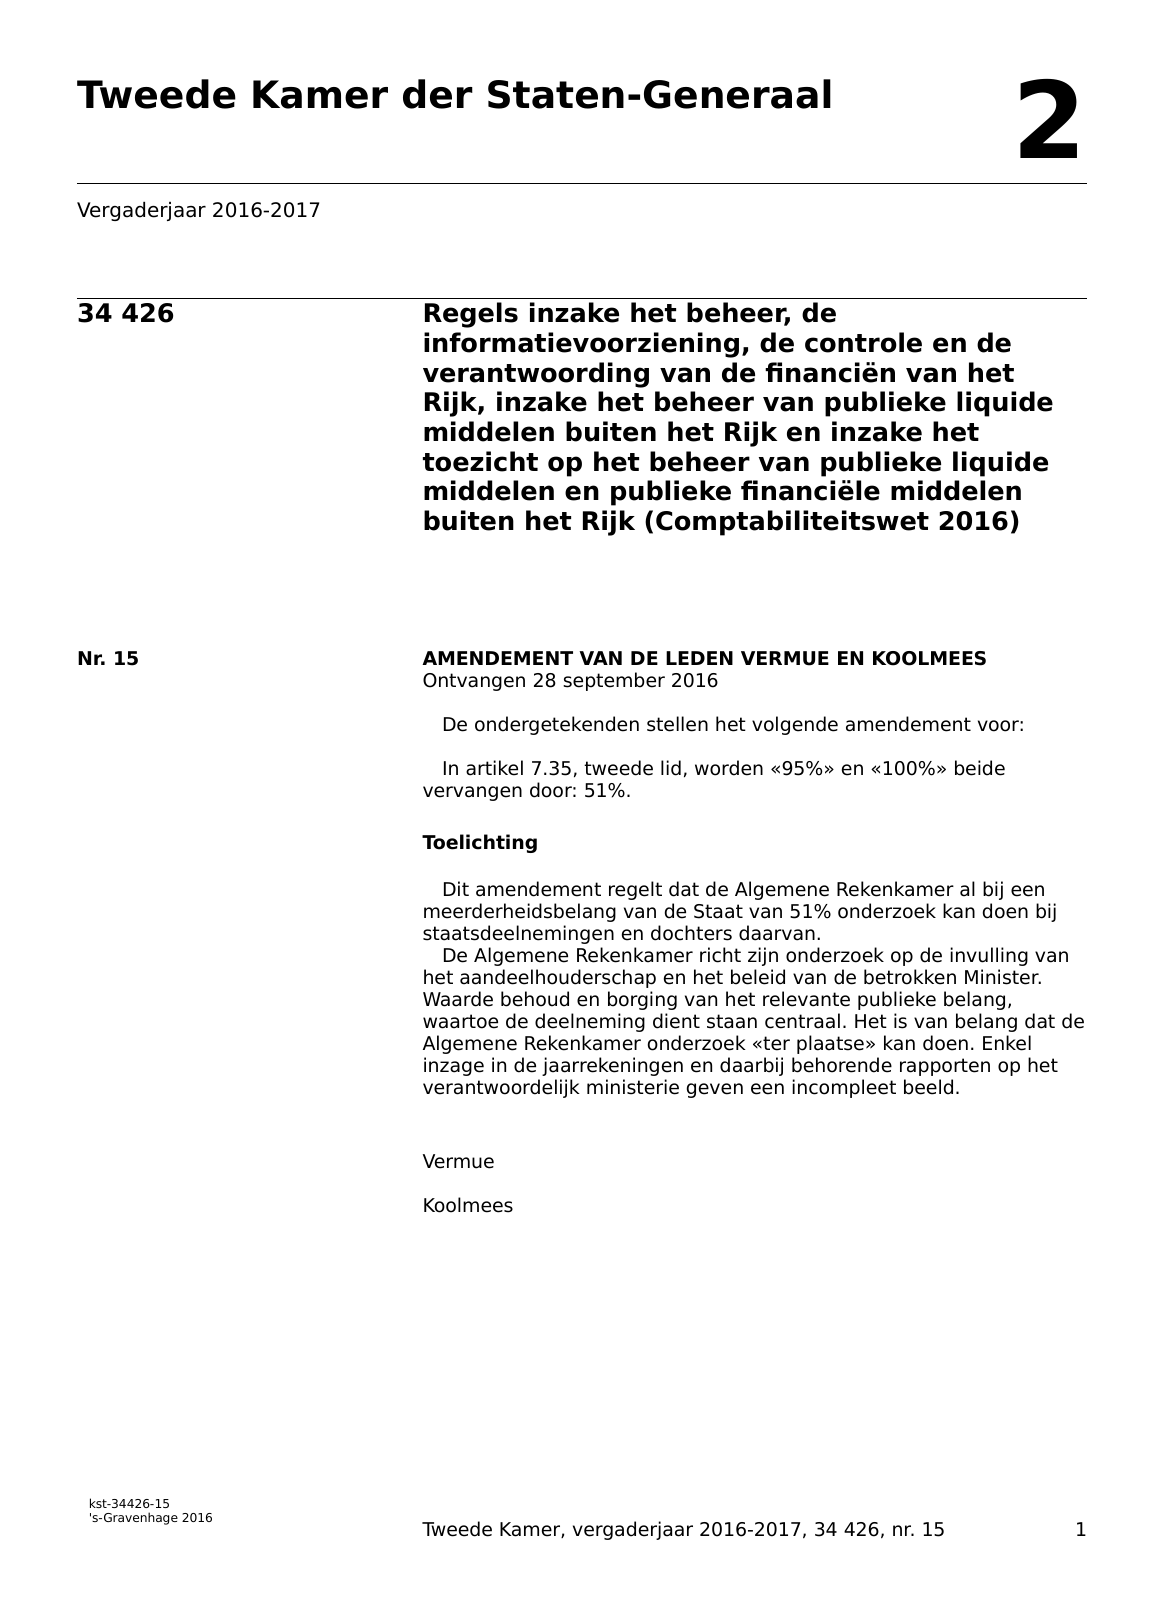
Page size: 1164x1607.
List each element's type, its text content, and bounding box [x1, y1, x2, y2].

text Ontvangen 28 september 2016 [422, 669, 1087, 691]
text De ondergetekenden stellen het volgende amendement voor: [422, 714, 1087, 736]
text Vermue Koolmees [422, 1128, 1087, 1216]
table_cell Vergaderjaar 2016-2017 [77, 184, 1087, 298]
text Dit amendement regelt dat de Algemene Rekenkamer al bij een meerderheidsbelang van de Staat van 51% onderzoek kan doen bij staatsdeelnemingen en dochters daarvan. [422, 879, 1087, 945]
table_header 2 [886, 59, 1087, 183]
subtitle 34 426 Regels inzake het beheer, de informatievoorziening, de controle en de verantwoording van de financiën van het Rijk, inzake het beheer van publieke liquide middelen buiten het Rijk en inzake het toezicht op het beheer van publieke liquide middelen en publieke financiële middelen buiten het Rijk (Comptabiliteitswet 2016) [77, 299, 1087, 536]
text In artikel 7.35, tweede lid, worden «95%» en «100%» beide vervangen door: 51%. [422, 758, 1087, 802]
text De Algemene Rekenkamer richt zijn onderzoek op de invulling van het aandeelhouderschap en het beleid van de betrokken Minister. Waarde behoud en borging van het relevante publieke belang, waartoe de deelneming dient staan centraal. Het is van belang dat de Algemene Rekenkamer onderzoek «ter plaatse» kan doen. Enkel inzage in de jaarrekeningen en daarbij behorende rapporten op het verantwoordelijk ministerie geven een incompleet beeld. [422, 945, 1087, 1098]
table_header Tweede Kamer der Staten-Generaal [77, 59, 886, 183]
subtitle Toelichting [422, 832, 1087, 854]
text 's-Gravenhage 2016 [88, 1511, 323, 1525]
subtitle Nr. 15 AMENDEMENT VAN DE LEDEN VERMUE EN KOOLMEES [77, 647, 1087, 669]
text kst-34426-15 [88, 1497, 323, 1511]
